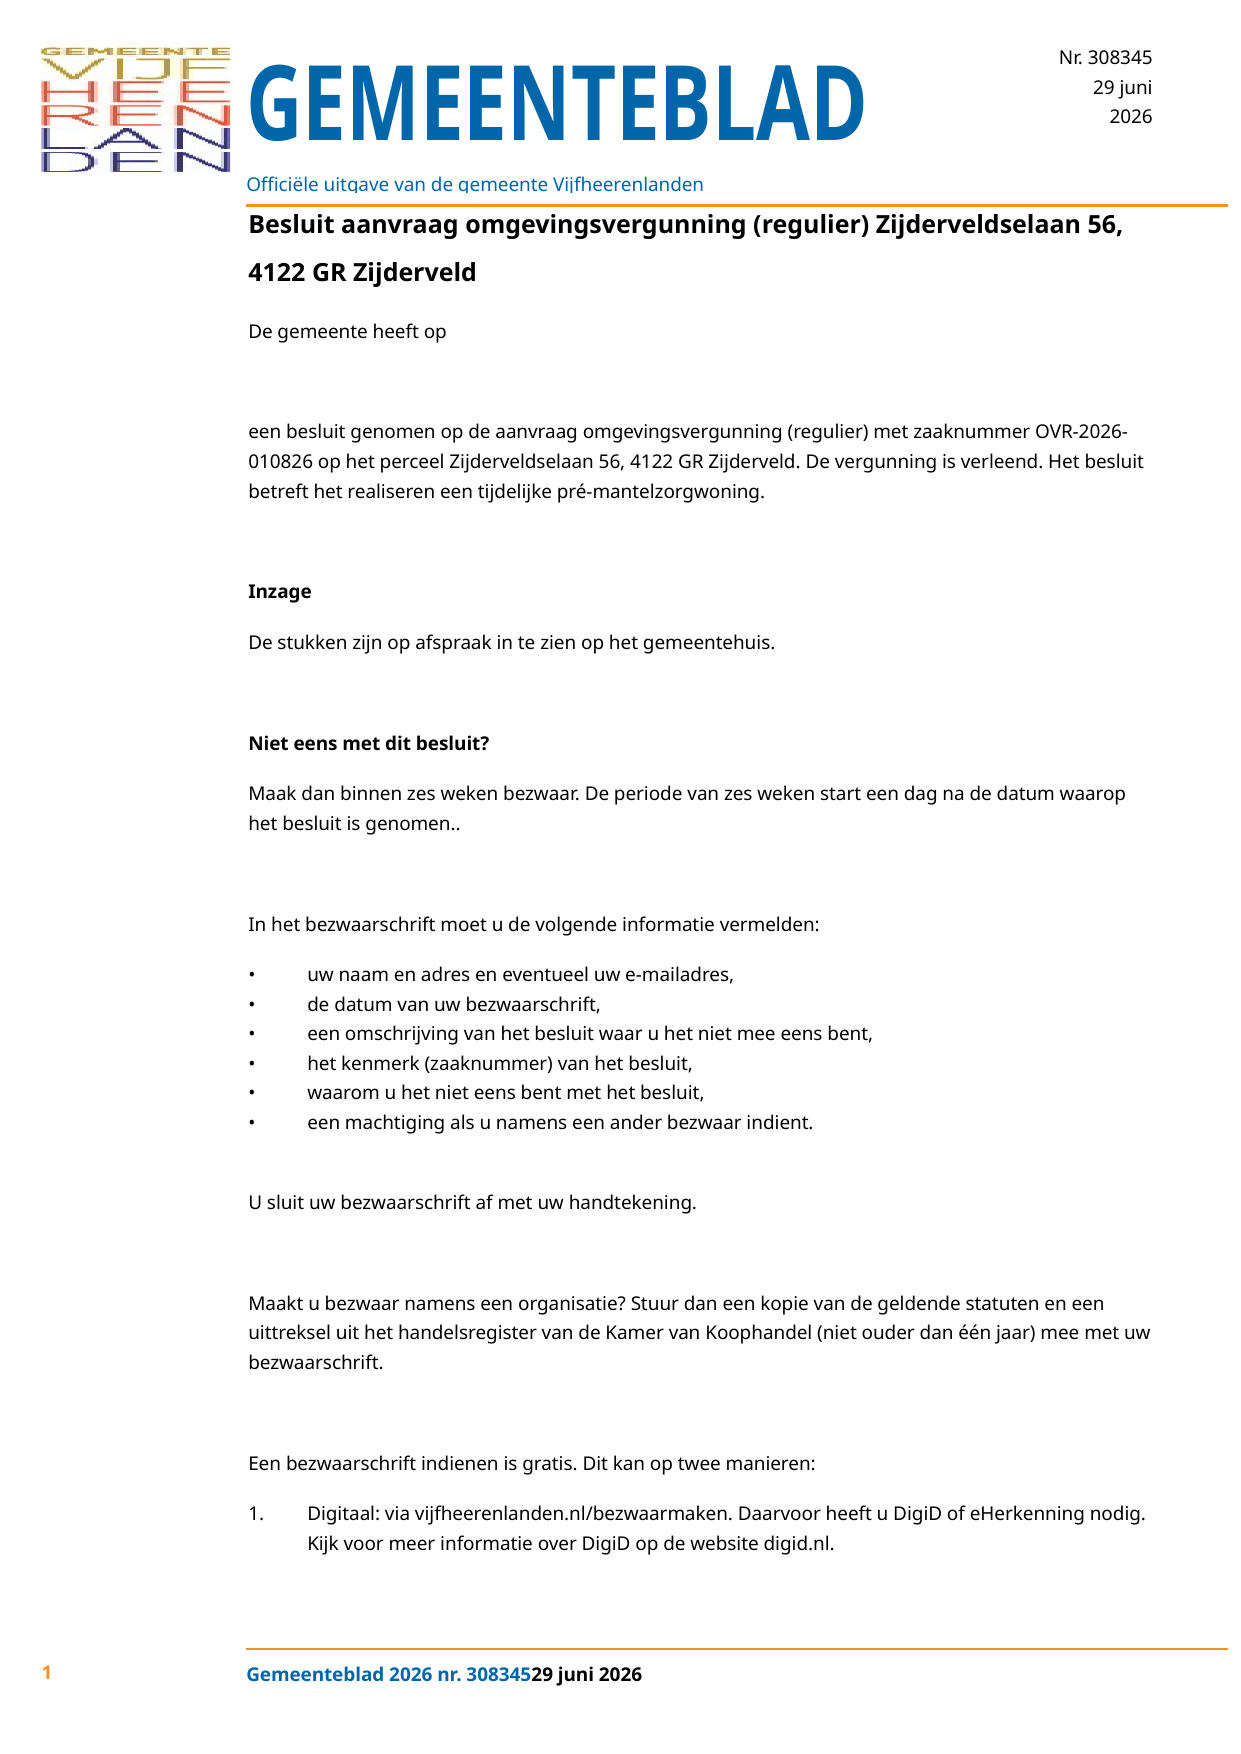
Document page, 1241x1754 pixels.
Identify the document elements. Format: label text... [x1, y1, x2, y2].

text Inzage [248, 579, 1152, 604]
list uw naam en adres en eventueel uw e-mailadres, [248, 961, 1152, 987]
picture [41, 47, 231, 172]
text Een bezwaarschrift indienen is gratis. Dit kan op twee manieren: [248, 1450, 1152, 1476]
text Maak dan binnen zes weken bezwaar. De periode van zes weken start een dag na de datum waarop het besluit is genomen.. [248, 780, 1152, 836]
list een omschrijving van het besluit waar u het niet mee eens bent, [248, 1020, 1152, 1046]
text De gemeente heeft op [248, 318, 1152, 344]
list het kenmerk (zaaknummer) van het besluit, [248, 1050, 1152, 1076]
list waarom u het niet eens bent met het besluit, [248, 1079, 1152, 1105]
text Niet eens met dit besluit? [248, 730, 1152, 756]
list een machtiging als u namens een ander bezwaar indient. [248, 1109, 1152, 1135]
text U sluit uw bezwaarschrift af met uw handtekening. [248, 1189, 1152, 1215]
text In het bezwaarschrift moet u de volgende informatie vermelden: [248, 911, 1152, 937]
text Besluit aanvraag omgevingsvergunning (regulier) Zijderveldselaan 56, 4122 GR Zijderveld [248, 207, 1152, 288]
list Digitaal: via vijfheerenlanden.nl/bezwaarmaken. Daarvoor heeft u DigiD of eHerkenning nodig. Kijk voor meer informatie over DigiD op de website digid.nl. [248, 1500, 1152, 1556]
text De stukken zijn op afspraak in te zien op het gemeentehuis. [248, 629, 1152, 655]
list de datum van uw bezwaarschrift, [248, 991, 1152, 1017]
text een besluit genomen op de aanvraag omgevingsvergunning (regulier) met zaaknummer OVR-2026-010826 op het perceel Zijderveldselaan 56, 4122 GR Zijderveld. De vergunning is verleend. Het besluit betreft het realiseren een tijdelijke pré-mantelzorgwoning. [248, 419, 1152, 504]
text Maakt u bezwaar namens een organisatie? Stuur dan een kopie van de geldende statuten en een uittreksel uit het handelsregister van de Kamer van Koophandel (niet ouder dan één jaar) mee met uw bezwaarschrift. [248, 1290, 1152, 1375]
